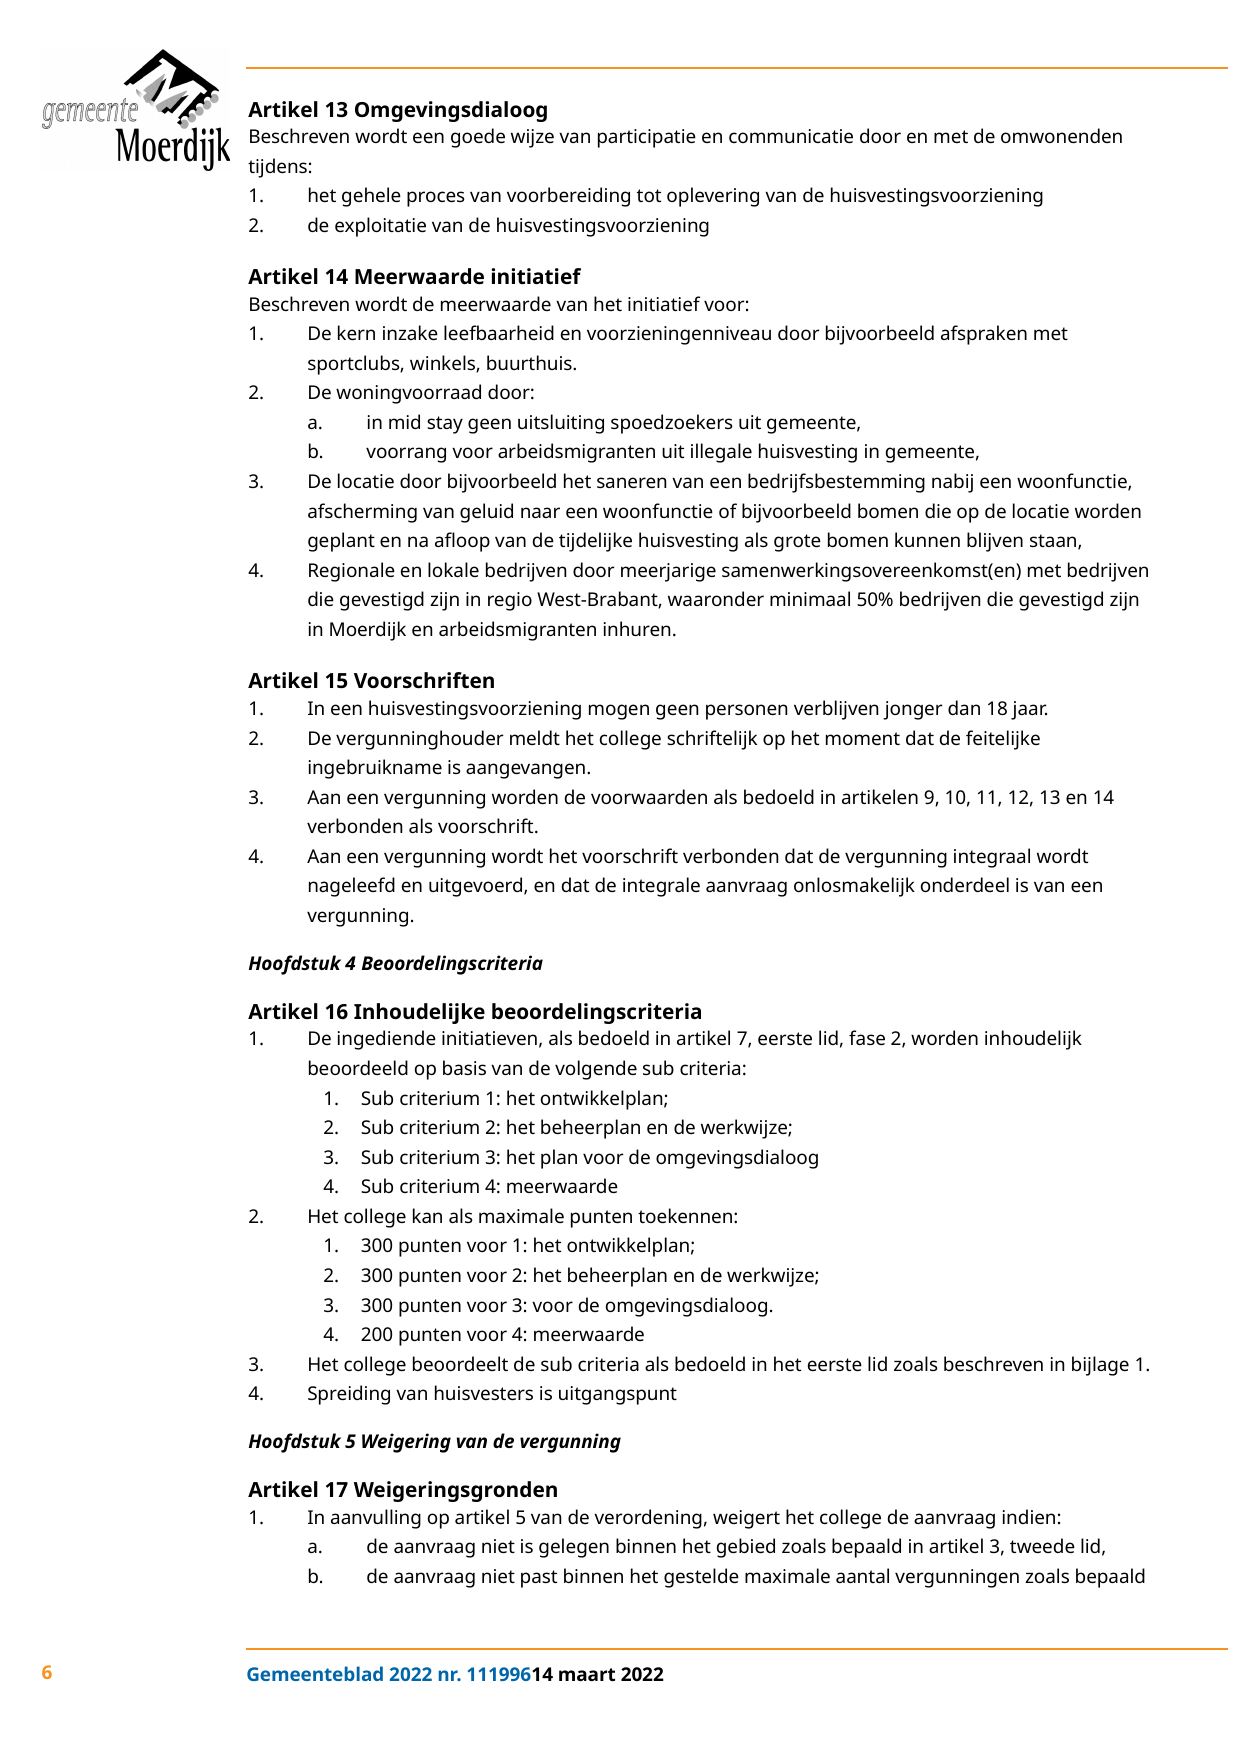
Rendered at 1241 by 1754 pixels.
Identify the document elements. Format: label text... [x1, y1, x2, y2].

list De locatie door bijvoorbeeld het saneren van een bedrijfsbestemming nabij een woonfunctie, afscherming van geluid naar een woonfunctie of bijvoorbeeld bomen die op de locatie worden geplant en na afloop van de tijdelijke huisvesting als grote bomen kunnen blijven staan, [248, 468, 1152, 553]
list De vergunninghouder meldt het college schriftelijk op het moment dat de feitelijke ingebruikname is aangevangen. [248, 725, 1152, 780]
list Sub criterium 3: het plan voor de omgevingsdialoog [323, 1144, 1152, 1169]
text Artikel 13 Omgevingsdialoog [248, 95, 1152, 123]
text Beschreven wordt de meerwaarde van het initiatief voor: [248, 291, 1152, 317]
list Aan een vergunning worden de voorwaarden als bedoeld in artikelen 9, 10, 11, 12, 13 en 14 verbonden als voorschrift. [248, 784, 1152, 839]
list Sub criterium 1: het ontwikkelplan; [323, 1085, 1152, 1110]
list De ingediende initiatieven, als bedoeld in artikel 7, eerste lid, fase 2, worden inhoudelijk beoordeeld op basis van de volgende sub criteria: [248, 1026, 1152, 1081]
picture [41, 47, 231, 172]
list Sub criterium 4: meerwaarde [323, 1173, 1152, 1199]
list Sub criterium 2: het beheerplan en de werkwijze; [323, 1114, 1152, 1140]
list De kern inzake leefbaarheid en voorzieningenniveau door bijvoorbeeld afspraken met sportclubs, winkels, buurthuis. [248, 320, 1152, 376]
list Regionale en lokale bedrijven door meerjarige samenwerkingsovereenkomst(en) met bedrijven die gevestigd zijn in regio West-Brabant, waaronder minimaal 50% bedrijven die gevestigd zijn in Moerdijk en arbeidsmigranten inhuren. [248, 557, 1152, 642]
text Beschreven wordt een goede wijze van participatie en communicatie door en met de omwonenden tijdens: [248, 123, 1152, 178]
list In een huisvestingsvoorziening mogen geen personen verblijven jonger dan 18 jaar. [248, 695, 1152, 721]
list de aanvraag niet past binnen het gestelde maximale aantal vergunningen zoals bepaald [307, 1563, 1152, 1589]
list Het college beoordeelt de sub criteria als bedoeld in het eerste lid zoals beschreven in bijlage 1. [248, 1351, 1152, 1377]
text Hoofdstuk 4 Beoordelingscriteria [248, 948, 1152, 976]
list 300 punten voor 2: het beheerplan en de werkwijze; [323, 1262, 1152, 1288]
text Artikel 16 Inhoudelijke beoordelingscriteria [248, 997, 1152, 1026]
list Aan een vergunning wordt het voorschrift verbonden dat de vergunning integraal wordt nageleefd en uitgevoerd, en dat de integrale aanvraag onlosmakelijk onderdeel is van een vergunning. [248, 843, 1152, 928]
list het gehele proces van voorbereiding tot oplevering van de huisvestingsvoorziening [248, 182, 1152, 208]
list In aanvulling op artikel 5 van de verordening, weigert het college de aanvraag indien: [248, 1504, 1152, 1529]
list in mid stay geen uitsluiting spoedzoekers uit gemeente, [307, 409, 1152, 435]
list de aanvraag niet is gelegen binnen het gebied zoals bepaald in artikel 3, tweede lid, [307, 1533, 1152, 1559]
text Hoofdstuk 5 Weigering van de vergunning [248, 1426, 1152, 1454]
list 300 punten voor 3: voor de omgevingsdialoog. [323, 1292, 1152, 1317]
list 200 punten voor 4: meerwaarde [323, 1321, 1152, 1347]
text Artikel 14 Meerwaarde initiatief [248, 262, 1152, 291]
list voorrang voor arbeidsmigranten uit illegale huisvesting in gemeente, [307, 439, 1152, 464]
list Spreiding van huisvesters is uitgangspunt [248, 1381, 1152, 1406]
list 300 punten voor 1: het ontwikkelplan; [323, 1233, 1152, 1258]
list De woningvoorraad door: [248, 379, 1152, 405]
text Artikel 15 Voorschriften [248, 667, 1152, 695]
list de exploitatie van de huisvestingsvoorziening [248, 212, 1152, 238]
list Het college kan als maximale punten toekennen: [248, 1203, 1152, 1229]
text Artikel 17 Weigeringsgronden [248, 1475, 1152, 1504]
